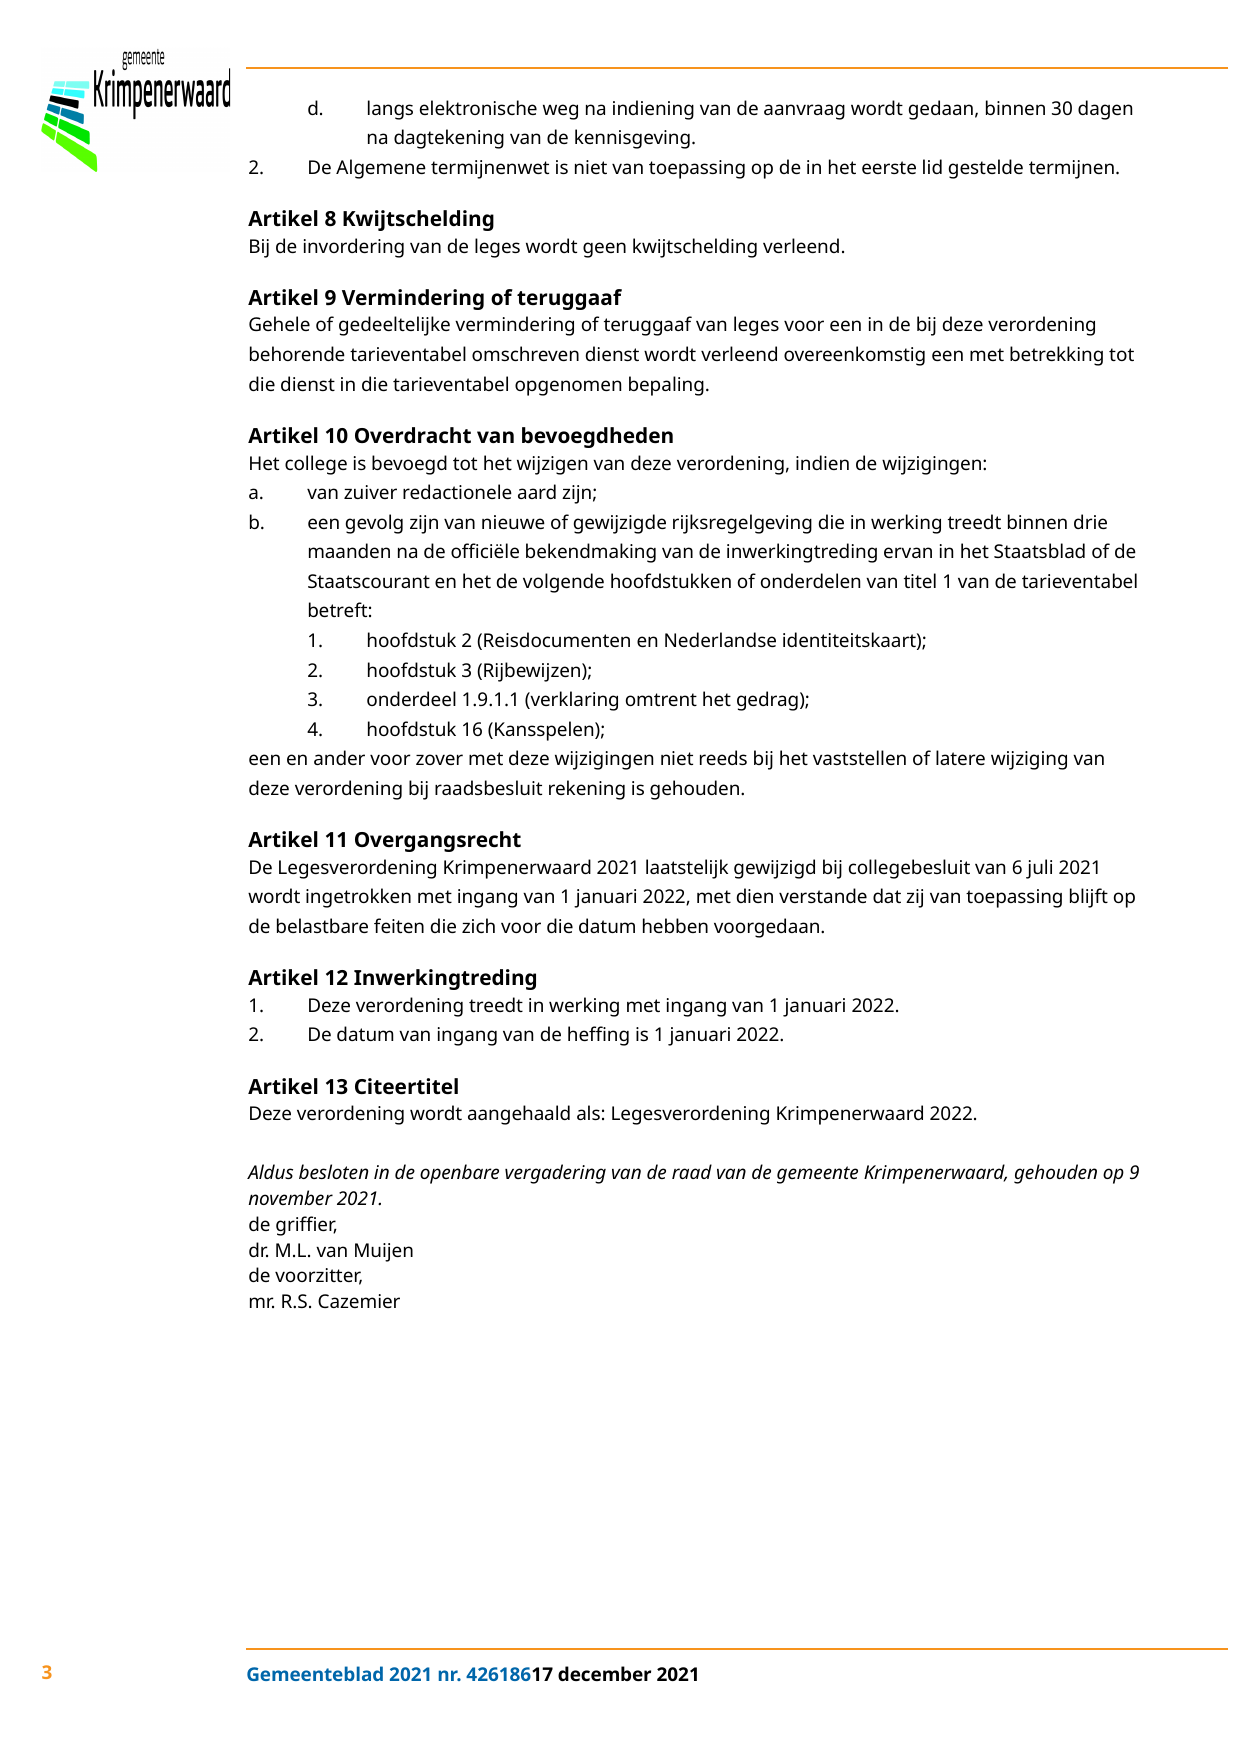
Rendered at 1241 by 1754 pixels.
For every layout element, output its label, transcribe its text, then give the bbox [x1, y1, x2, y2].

list hoofdstuk 2 (Reisdocumenten en Nederlandse identiteitskaart); [307, 627, 1152, 653]
text Artikel 10 Overdracht van bevoegdheden [248, 421, 1152, 450]
text Bij de invordering van de leges wordt geen kwijtschelding verleend. [248, 233, 1152, 258]
text Artikel 12 Inwerkingtreding [248, 963, 1152, 992]
picture [41, 47, 231, 172]
text Aldus besloten in de openbare vergadering van de raad van de gemeente Krimpenerwaard, gehouden op 9 november 2021. [248, 1159, 1152, 1211]
text Artikel 8 Kwijtschelding [248, 204, 1152, 233]
text Artikel 11 Overgangsrecht [248, 826, 1152, 854]
text dr. M.L. van Muijen [248, 1237, 1152, 1262]
text Artikel 9 Vermindering of teruggaaf [248, 283, 1152, 312]
text de voorzitter, [248, 1262, 1152, 1288]
text Het college is bevoegd tot het wijzigen van deze verordening, indien de wijzigingen: [248, 450, 1152, 475]
text Artikel 13 Citeertitel [248, 1072, 1152, 1100]
list van zuiver redactionele aard zijn; [248, 479, 1152, 505]
list langs elektronische weg na indiening van de aanvraag wordt gedaan, binnen 30 dagen na dagtekening van de kennisgeving. [307, 95, 1152, 150]
text Gehele of gedeeltelijke vermindering of teruggaaf van leges voor een in de bij deze verordening behorende tarieventabel omschreven dienst wordt verleend overeenkomstig een met betrekking tot die dienst in die tarieventabel opgenomen bepaling. [248, 312, 1152, 397]
text Deze verordening wordt aangehaald als: Legesverordening Krimpenerwaard 2022. [248, 1100, 1152, 1126]
list een gevolg zijn van nieuwe of gewijzigde rijksregelgeving die in werking treedt binnen drie maanden na de officiële bekendmaking van de inwerkingtreding ervan in het Staatsblad of de Staatscourant en het de volgende hoofdstukken of onderdelen van titel 1 van de tarieventabel betreft: [248, 509, 1152, 623]
list De Algemene termijnenwet is niet van toepassing op de in het eerste lid gestelde termijnen. [248, 154, 1152, 180]
text De Legesverordening Krimpenerwaard 2021 laatstelijk gewijzigd bij collegebesluit van 6 juli 2021 wordt ingetrokken met ingang van 1 januari 2022, met dien verstande dat zij van toepassing blijft op de belastbare feiten die zich voor die datum hebben voorgedaan. [248, 854, 1152, 939]
list hoofdstuk 16 (Kansspelen); [307, 716, 1152, 742]
text een en ander voor zover met deze wijzigingen niet reeds bij het vaststellen of latere wijziging van deze verordening bij raadsbesluit rekening is gehouden. [248, 746, 1152, 801]
list onderdeel 1.9.1.1 (verklaring omtrent het gedrag); [307, 686, 1152, 712]
list De datum van ingang van de heffing is 1 januari 2022. [248, 1022, 1152, 1047]
list hoofdstuk 3 (Rijbewijzen); [307, 657, 1152, 682]
text de griffier, [248, 1211, 1152, 1237]
list Deze verordening treedt in werking met ingang van 1 januari 2022. [248, 992, 1152, 1018]
text mr. R.S. Cazemier [248, 1288, 1152, 1314]
